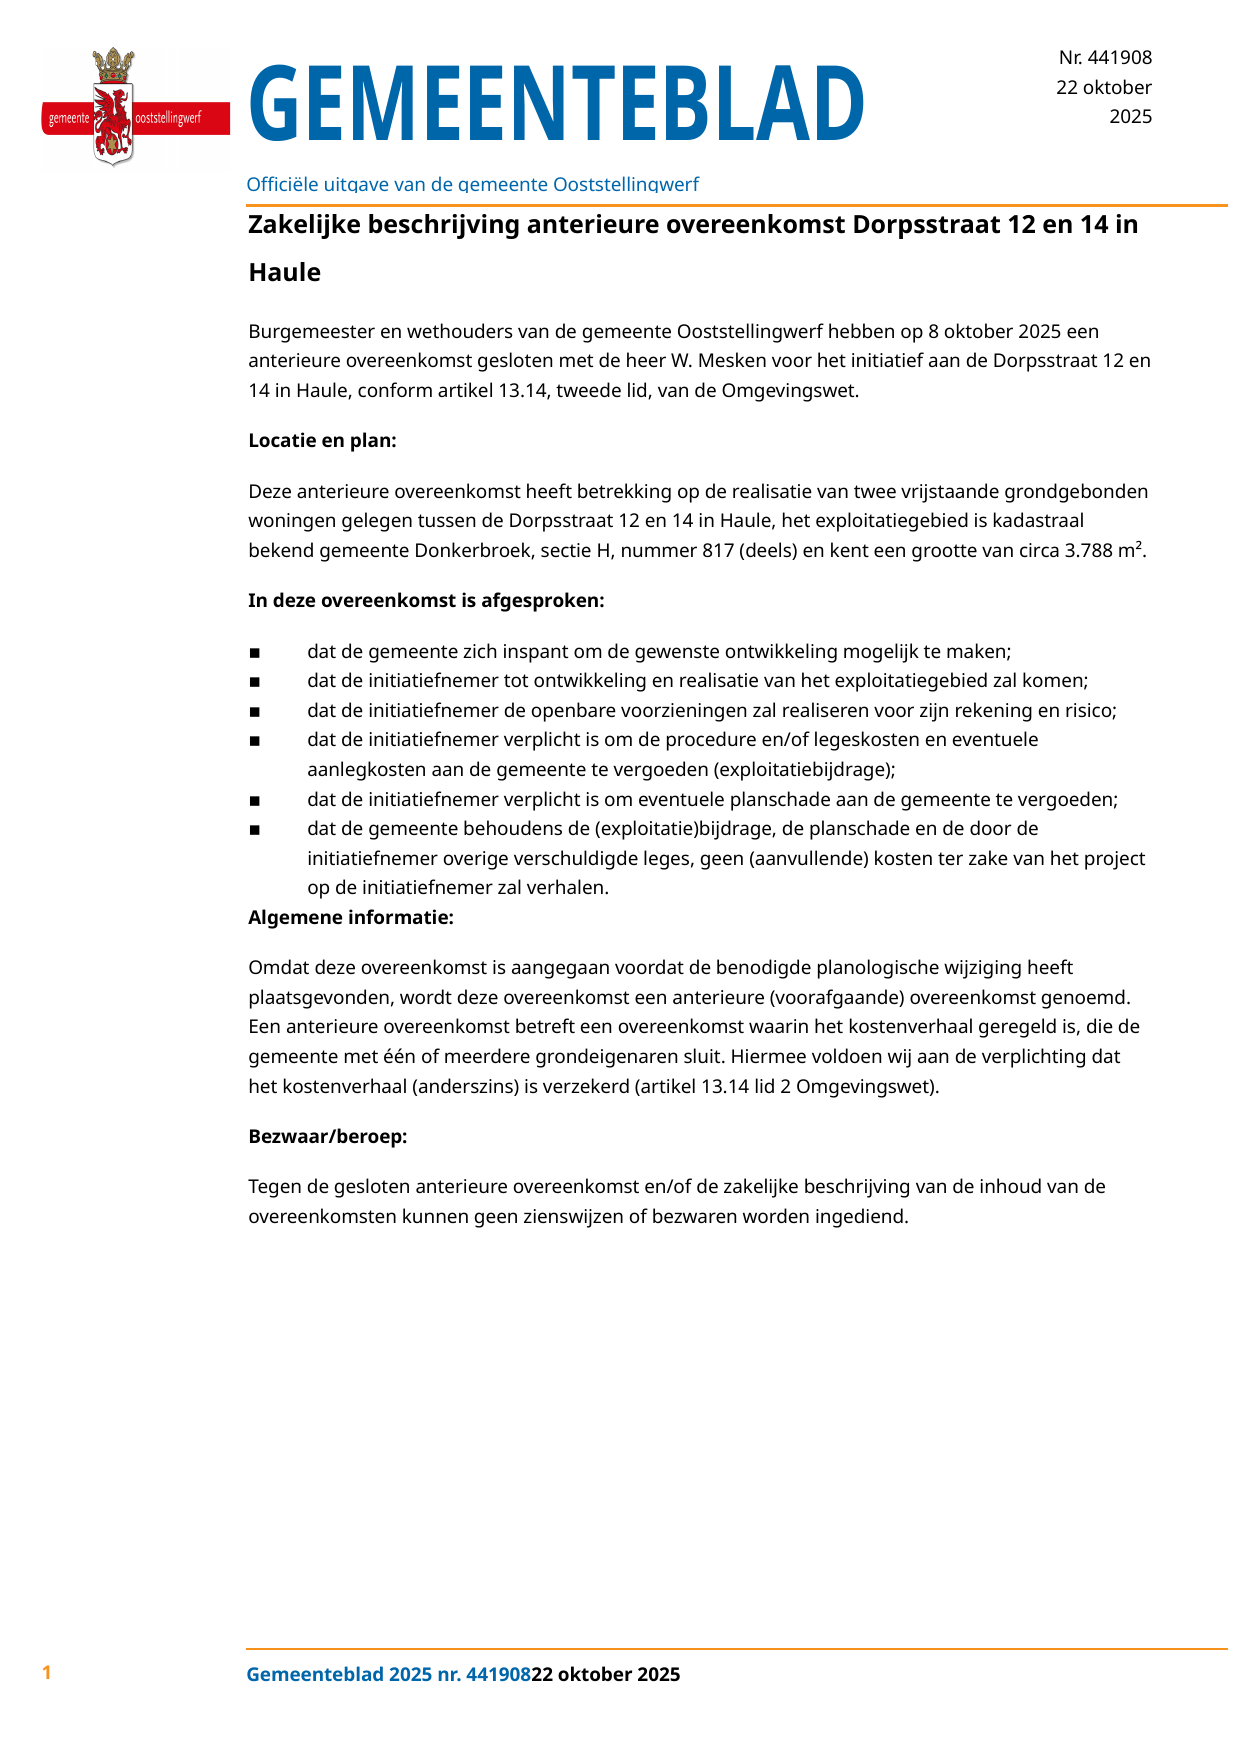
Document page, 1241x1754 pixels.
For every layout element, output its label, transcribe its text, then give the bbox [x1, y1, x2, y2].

text Algemene informatie: [248, 904, 1152, 930]
text Deze anterieure overeenkomst heeft betrekking op de realisatie van twee vrijstaande grondgebonden woningen gelegen tussen de Dorpsstraat 12 en 14 in Haule, het exploitatiegebied is kadastraal bekend gemeente Donkerbroek, sectie H, nummer 817 (deels) en kent een grootte van circa 3.788 m². [248, 478, 1152, 563]
list dat de gemeente zich inspant om de gewenste ontwikkeling mogelijk te maken; [248, 638, 1152, 664]
list dat de initiatiefnemer tot ontwikkeling en realisatie van het exploitatiegebied zal komen; [248, 667, 1152, 693]
text Tegen de gesloten anterieure overeenkomst en/of de zakelijke beschrijving van de inhoud van de overeenkomsten kunnen geen zienswijzen of bezwaren worden ingediend. [248, 1174, 1152, 1229]
text Locatie en plan: [248, 427, 1152, 453]
list dat de initiatiefnemer de openbare voorzieningen zal realiseren voor zijn rekening en risico; [248, 697, 1152, 723]
text Bezwaar/beroep: [248, 1123, 1152, 1149]
list dat de initiatiefnemer verplicht is om de procedure en/of legeskosten en eventuele aanlegkosten aan de gemeente te vergoeden (exploitatiebijdrage); [248, 727, 1152, 782]
text Zakelijke beschrijving anterieure overeenkomst Dorpsstraat 12 en 14 in Haule [248, 207, 1152, 288]
text Omdat deze overeenkomst is aangegaan voordat de benodigde planologische wijziging heeft plaatsgevonden, wordt deze overeenkomst een anterieure (voorafgaande) overeenkomst genoemd. Een anterieure overeenkomst betreft een overeenkomst waarin het kostenverhaal geregeld is, die de gemeente met één of meerdere grondeigenaren sluit. Hiermee voldoen wij aan de verplichting dat het kostenverhaal (anderszins) is verzekerd (artikel 13.14 lid 2 Omgevingswet). [248, 954, 1152, 1099]
list dat de initiatiefnemer verplicht is om eventuele planschade aan de gemeente te vergoeden; [248, 786, 1152, 812]
text In deze overeenkomst is afgesproken: [248, 587, 1152, 613]
text Burgemeester en wethouders van de gemeente Ooststellingwerf hebben op 8 oktober 2025 een anterieure overeenkomst gesloten met de heer W. Mesken voor het initiatief aan de Dorpsstraat 12 en 14 in Haule, conform artikel 13.14, tweede lid, van de Omgevingswet. [248, 318, 1152, 403]
list dat de gemeente behoudens de (exploitatie)bijdrage, de planschade en de door de initiatiefnemer overige verschuldigde leges, geen (aanvullende) kosten ter zake van het project op de initiatiefnemer zal verhalen. [248, 815, 1152, 900]
picture [41, 47, 231, 172]
